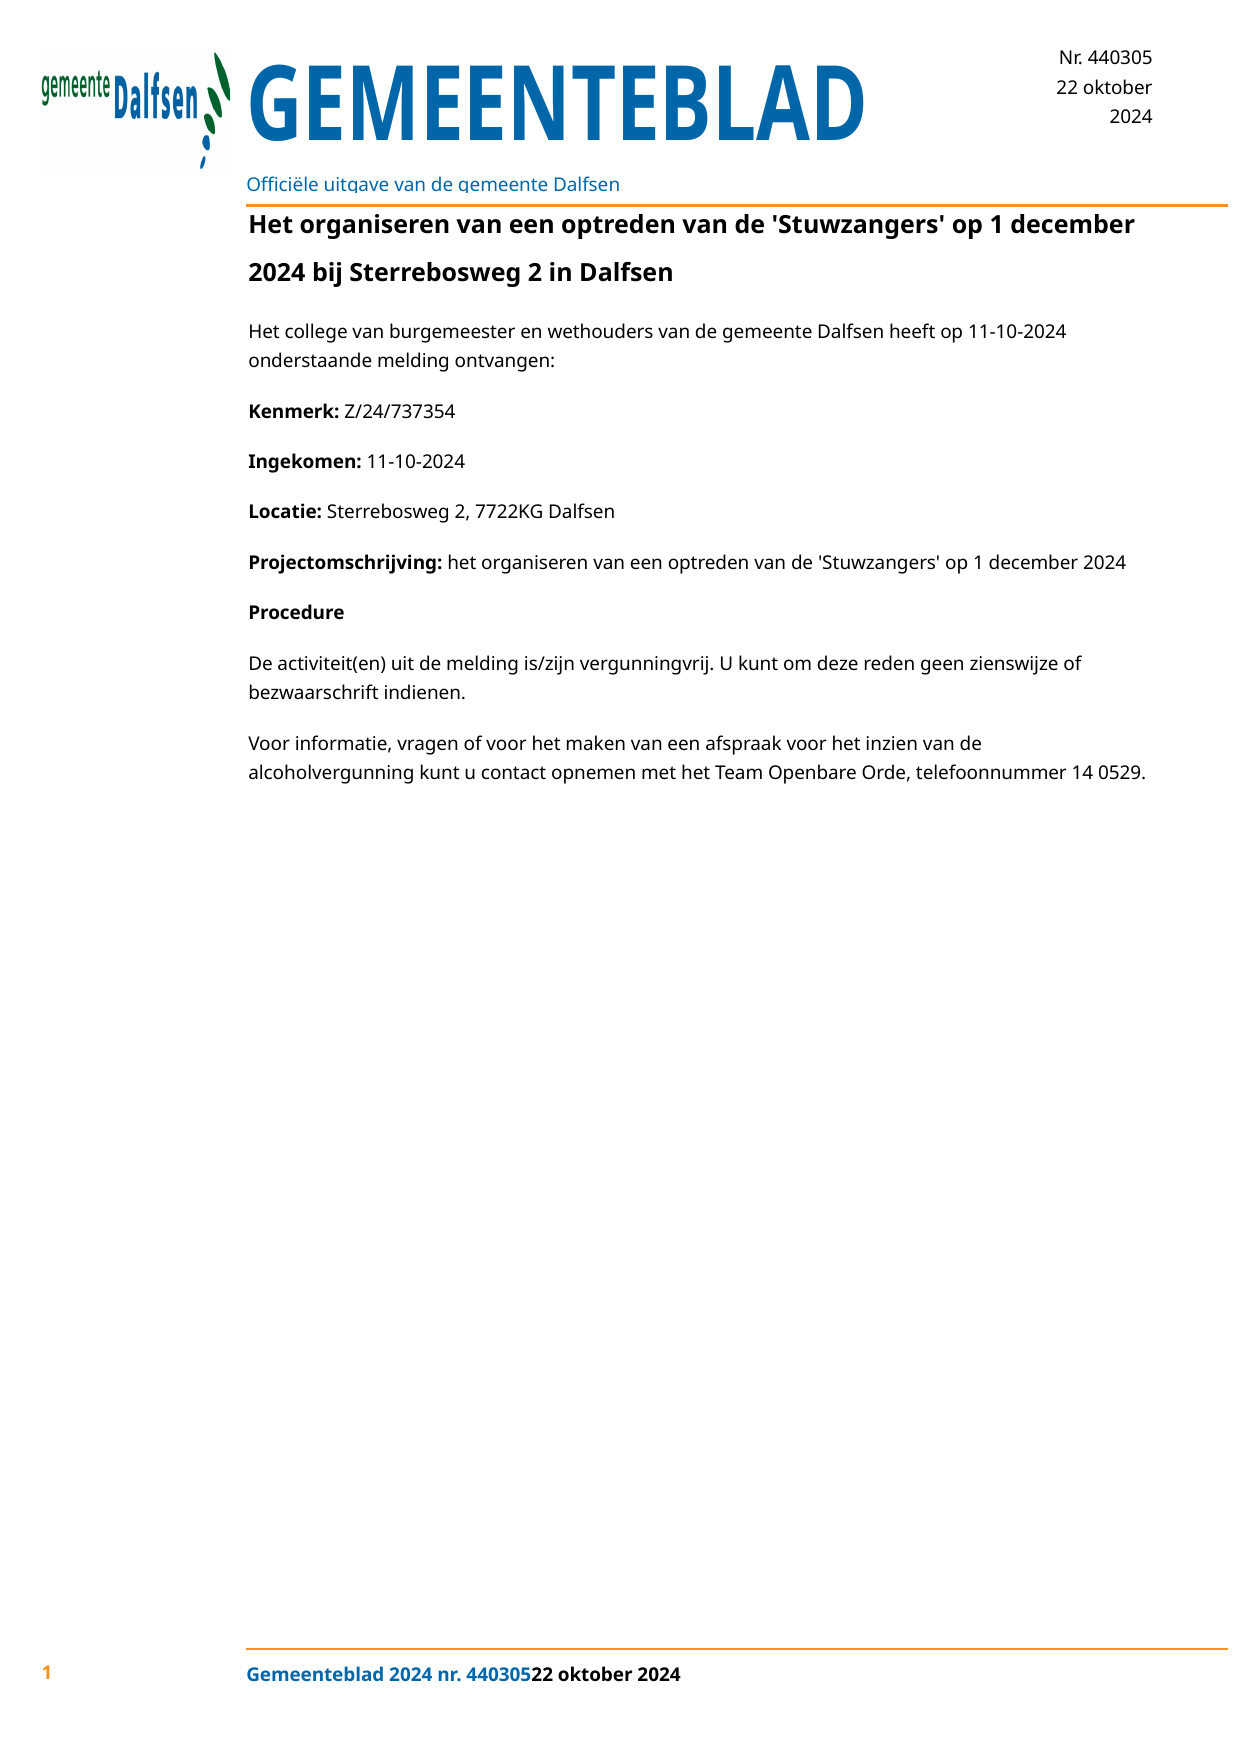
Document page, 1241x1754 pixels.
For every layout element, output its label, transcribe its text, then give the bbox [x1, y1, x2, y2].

text Het college van burgemeester en wethouders van de gemeente Dalfsen heeft op 11-10-2024 onderstaande melding ontvangen: [248, 318, 1152, 373]
text Ingekomen: 11-10-2024 [248, 448, 1152, 474]
text De activiteit(en) uit de melding is/zijn vergunningvrij. U kunt om deze reden geen zienswijze of bezwaarschrift indienen. [248, 650, 1152, 705]
text Procedure [248, 599, 1152, 625]
picture [41, 47, 231, 172]
text Locatie: Sterrebosweg 2, 7722KG Dalfsen [248, 499, 1152, 524]
text Projectomschrijving: het organiseren van een optreden van de 'Stuwzangers' op 1 december 2024 [248, 549, 1152, 575]
text Het organiseren van een optreden van de 'Stuwzangers' op 1 december 2024 bij Sterrebosweg 2 in Dalfsen [248, 207, 1152, 288]
text Kenmerk: Z/24/737354 [248, 398, 1152, 424]
text Voor informatie, vragen of voor het maken van een afspraak voor het inzien van de alcoholvergunning kunt u contact opnemen met het Team Openbare Orde, telefoonnummer 14 0529. [248, 730, 1152, 785]
